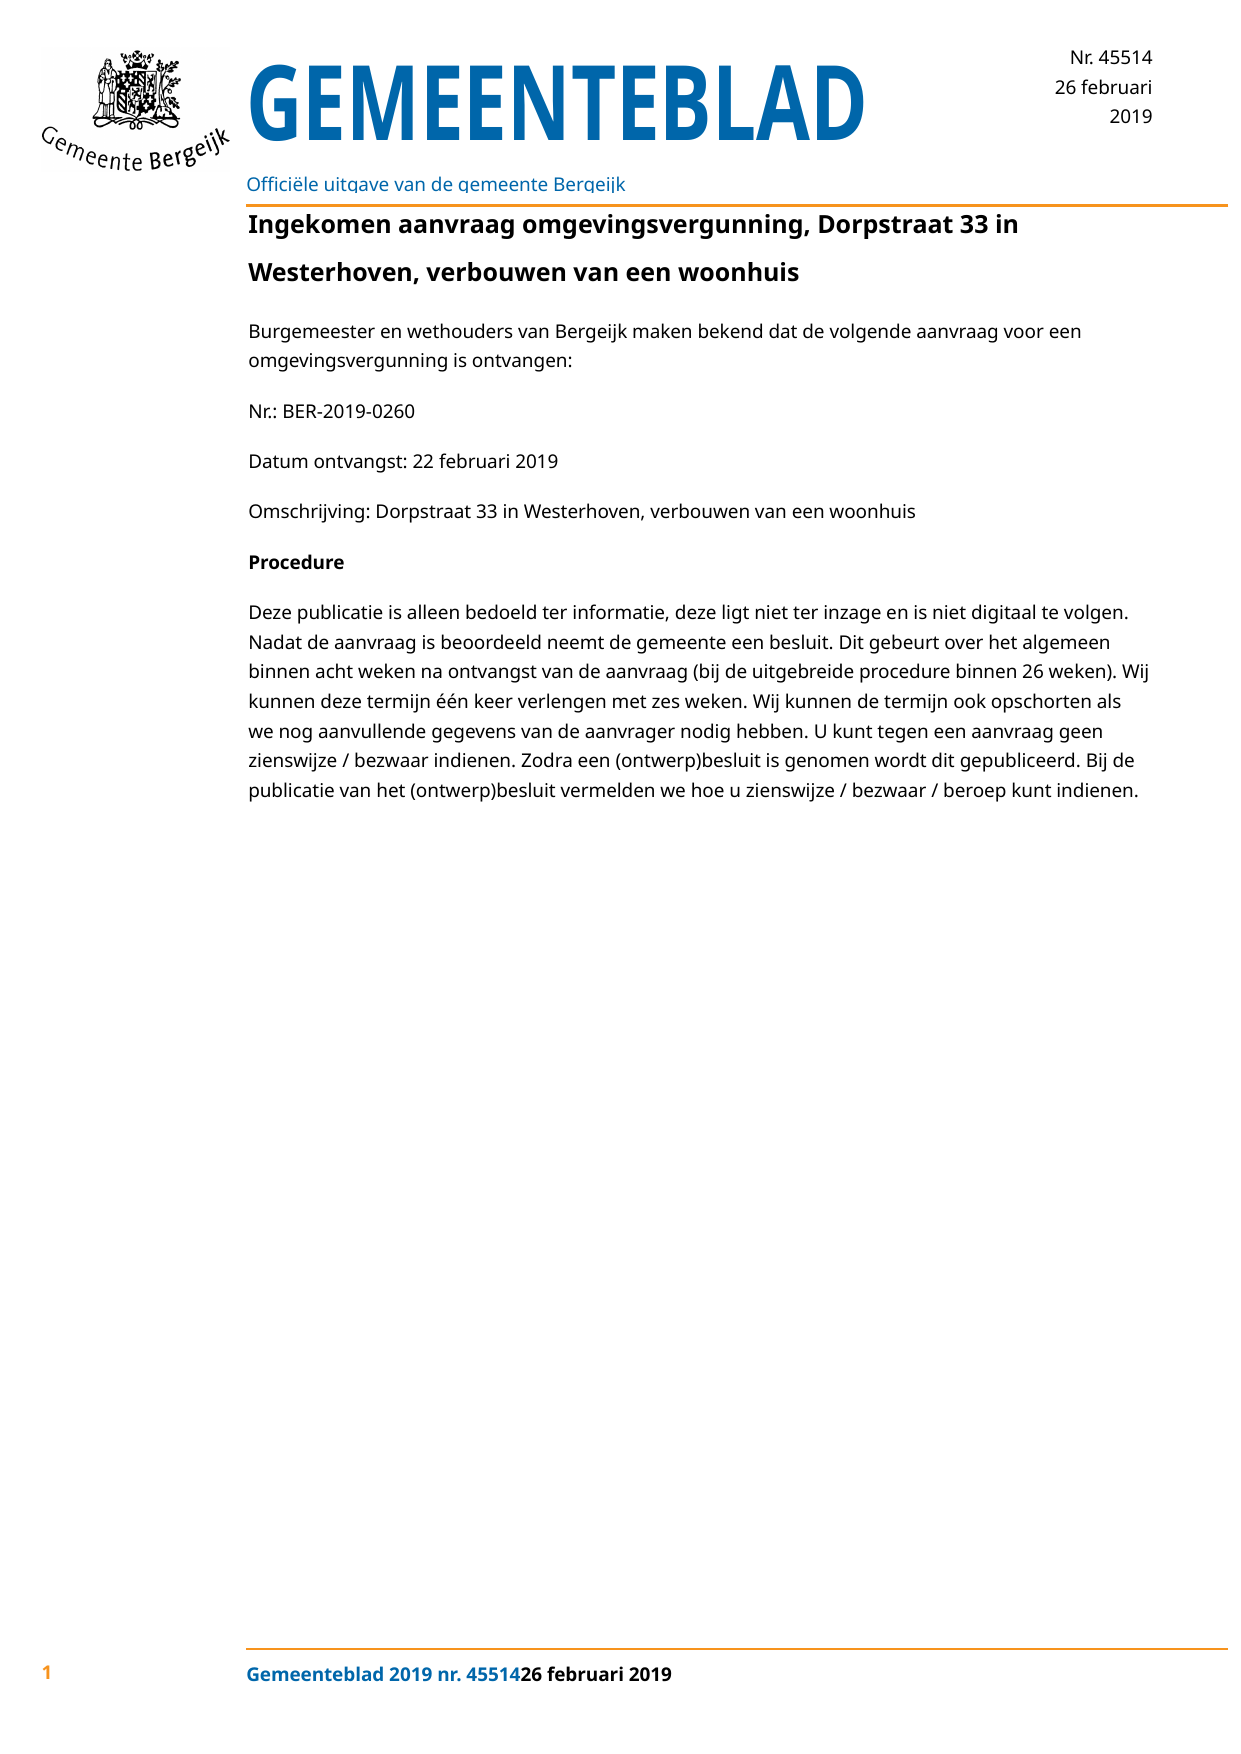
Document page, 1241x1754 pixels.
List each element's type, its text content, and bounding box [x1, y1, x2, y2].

text Datum ontvangst: 22 februari 2019 [248, 448, 1152, 474]
picture [41, 47, 231, 172]
text Procedure [248, 549, 1152, 575]
text Ingekomen aanvraag omgevingsvergunning, Dorpstraat 33 in Westerhoven, verbouwen van een woonhuis [248, 207, 1152, 288]
text Nr.: BER-2019-0260 [248, 398, 1152, 424]
text Omschrijving: Dorpstraat 33 in Westerhoven, verbouwen van een woonhuis [248, 499, 1152, 524]
text Deze publicatie is alleen bedoeld ter informatie, deze ligt niet ter inzage en is niet digitaal te volgen. Nadat de aanvraag is beoordeeld neemt de gemeente een besluit. Dit gebeurt over het algemeen binnen acht weken na ontvangst van de aanvraag (bij de uitgebreide procedure binnen 26 weken). Wij kunnen deze termijn één keer verlengen met zes weken. Wij kunnen de termijn ook opschorten als we nog aanvullende gegevens van de aanvrager nodig hebben. U kunt tegen een aanvraag geen zienswijze / bezwaar indienen. Zodra een (ontwerp)besluit is genomen wordt dit gepubliceerd. Bij de publicatie van het (ontwerp)besluit vermelden we hoe u zienswijze / bezwaar / beroep kunt indienen. [248, 599, 1152, 803]
text Burgemeester en wethouders van Bergeijk maken bekend dat de volgende aanvraag voor een omgevingsvergunning is ontvangen: [248, 318, 1152, 373]
